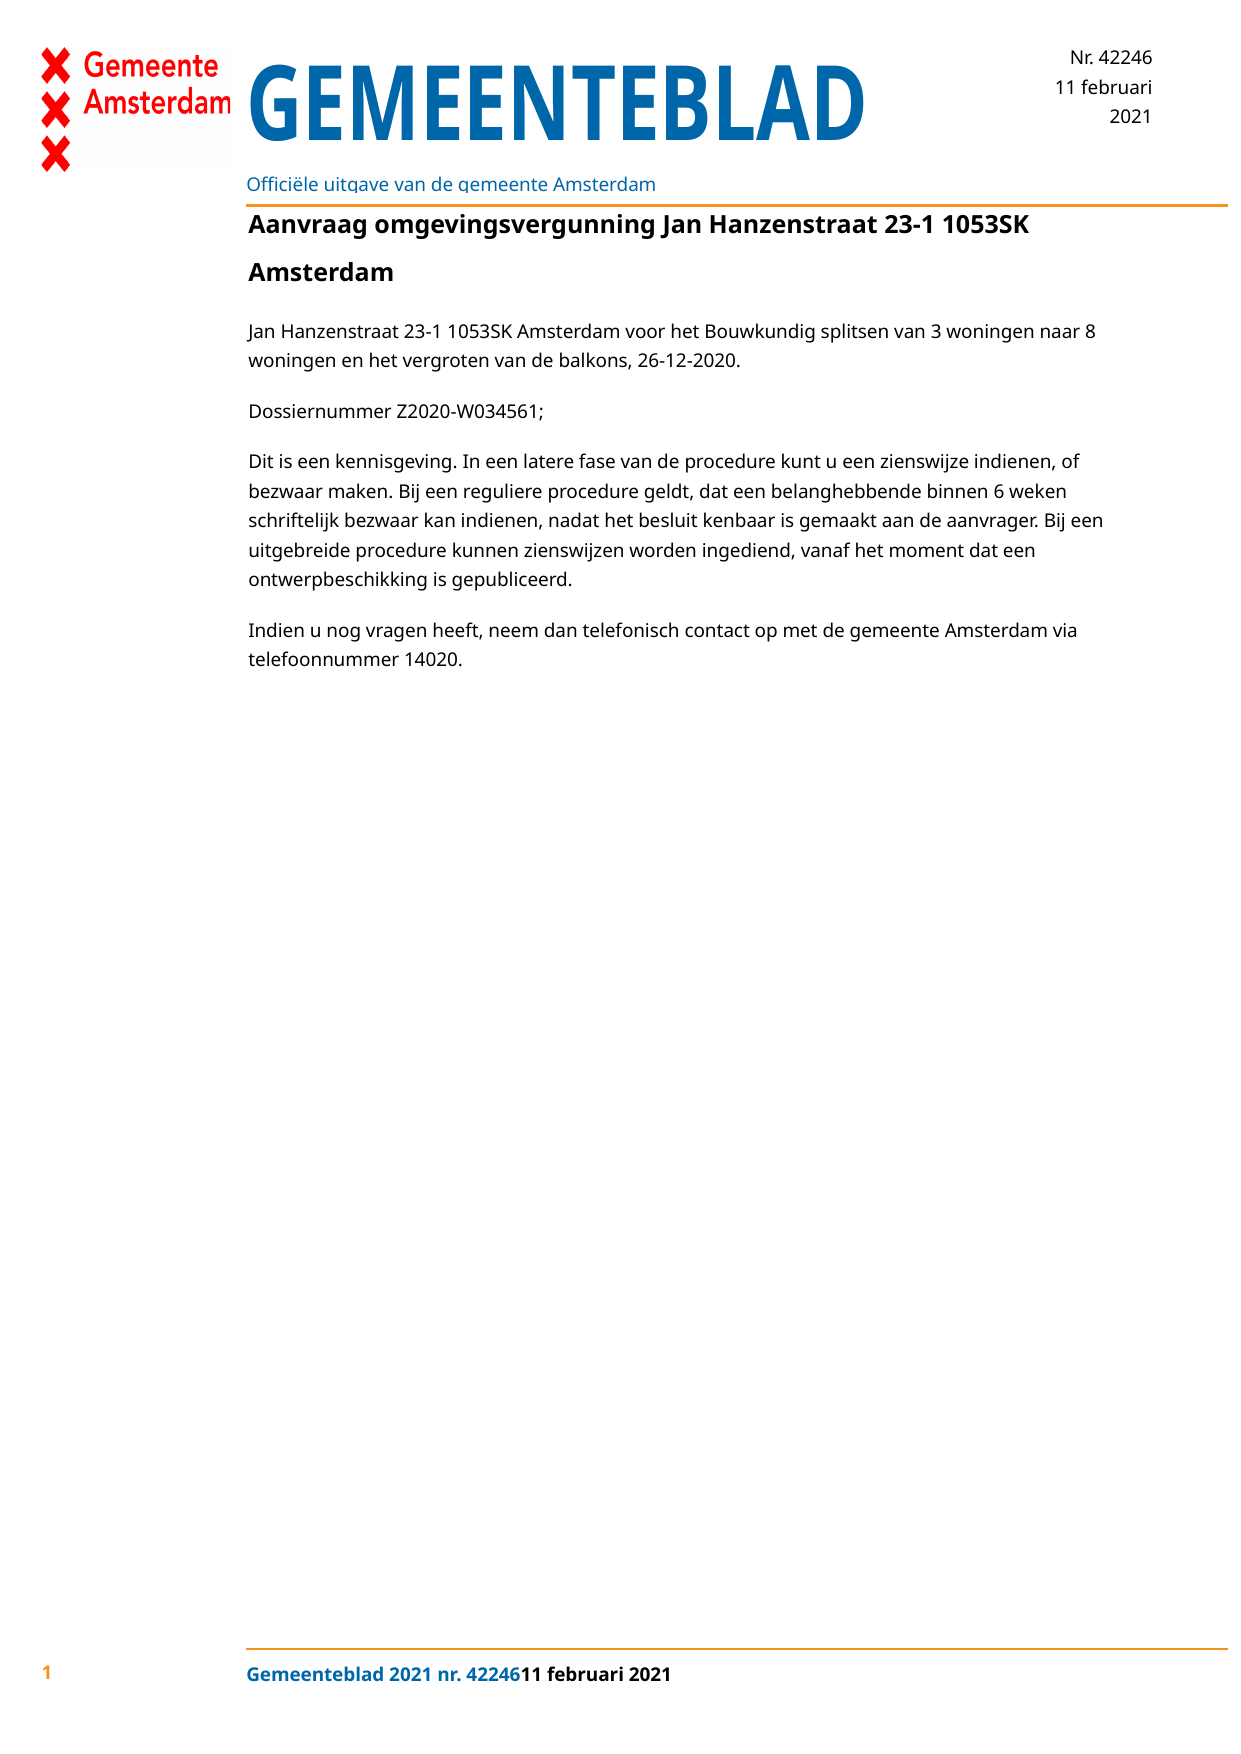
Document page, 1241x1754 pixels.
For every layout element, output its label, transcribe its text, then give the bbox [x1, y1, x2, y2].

text Indien u nog vragen heeft, neem dan telefonisch contact op met de gemeente Amsterdam via telefoonnummer 14020. [248, 617, 1152, 672]
picture [41, 47, 231, 172]
text Jan Hanzenstraat 23-1 1053SK Amsterdam voor het Bouwkundig splitsen van 3 woningen naar 8 woningen en het vergroten van de balkons, 26-12-2020. [248, 318, 1152, 373]
text Dit is een kennisgeving. In een latere fase van de procedure kunt u een zienswijze indienen, of bezwaar maken. Bij een reguliere procedure geldt, dat een belanghebbende binnen 6 weken schriftelijk bezwaar kan indienen, nadat het besluit kenbaar is gemaakt aan de aanvrager. Bij een uitgebreide procedure kunnen zienswijzen worden ingediend, vanaf het moment dat een ontwerpbeschikking is gepubliceerd. [248, 448, 1152, 592]
text Dossiernummer Z2020-W034561; [248, 398, 1152, 424]
text Aanvraag omgevingsvergunning Jan Hanzenstraat 23-1 1053SK Amsterdam [248, 207, 1152, 288]
